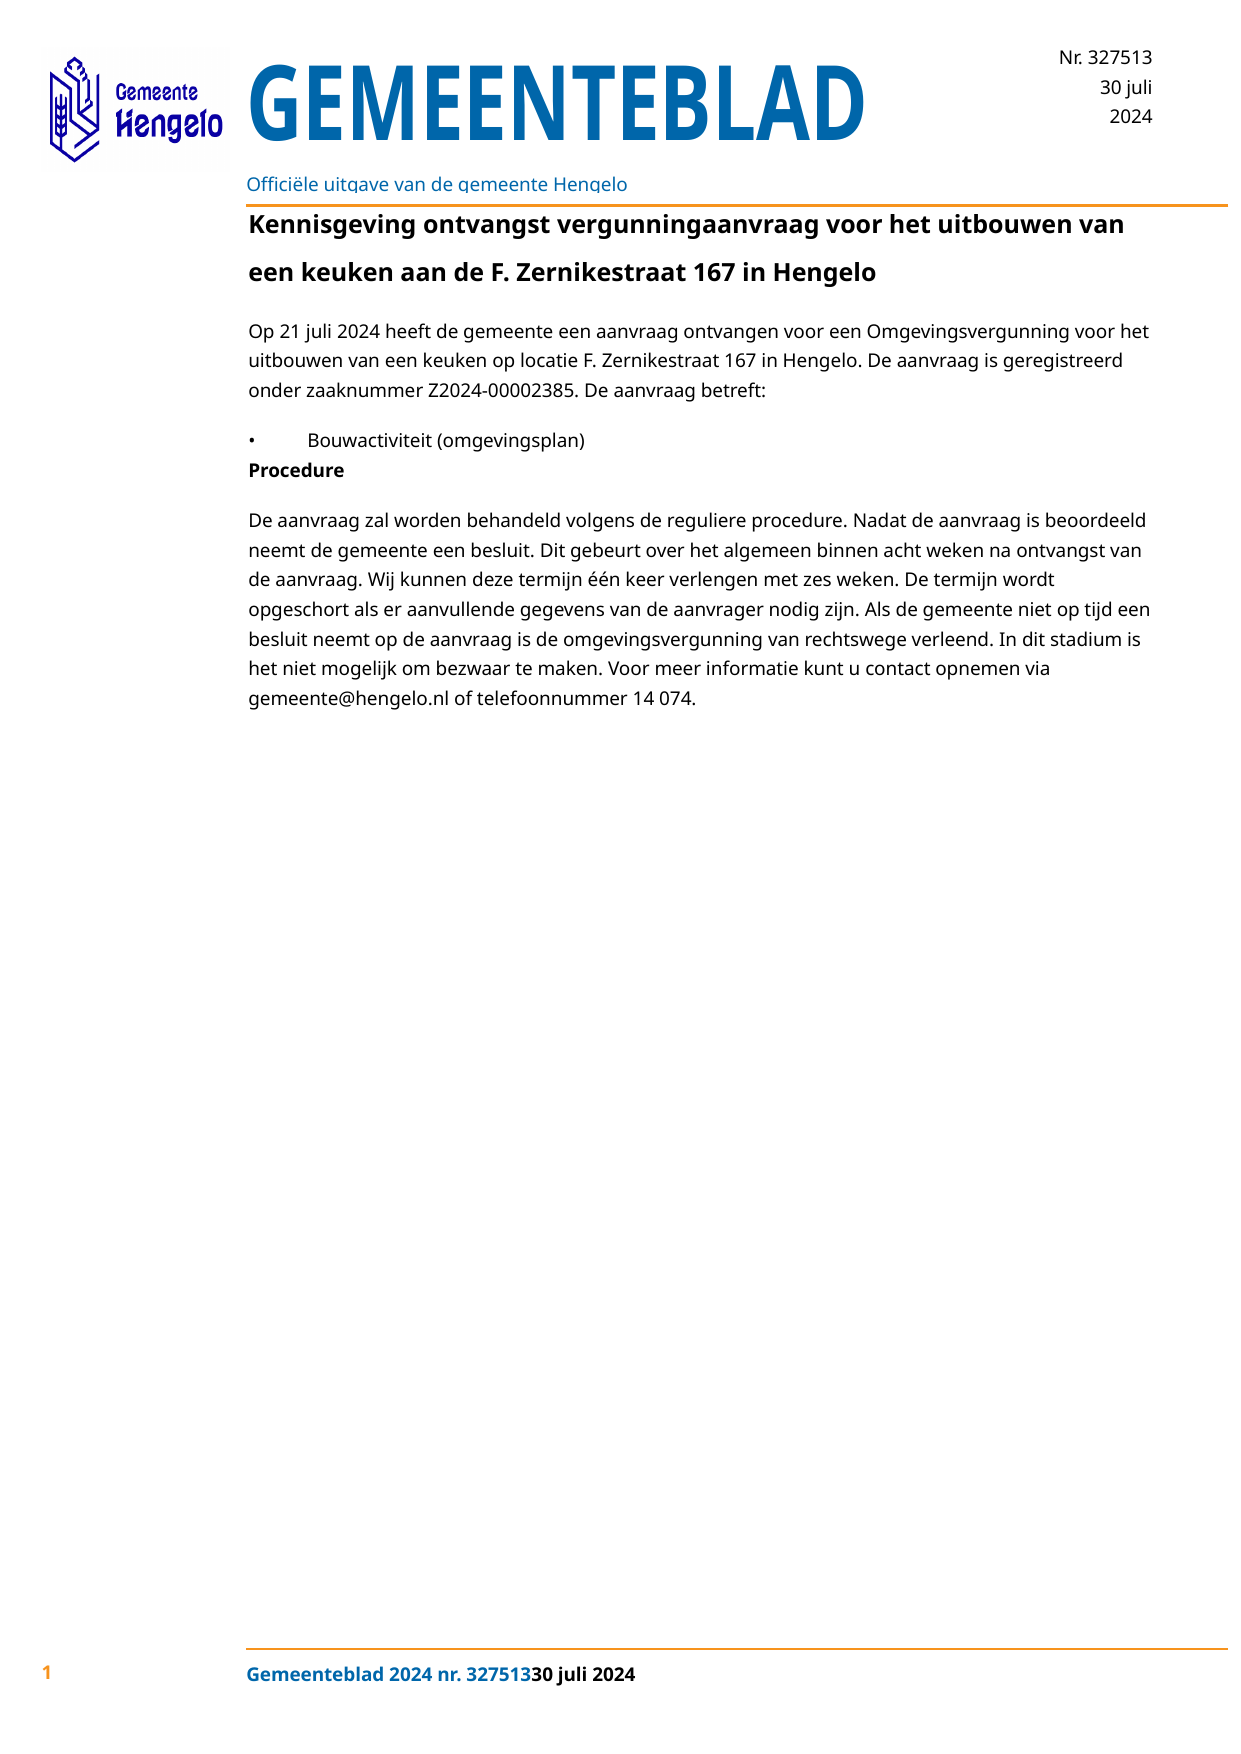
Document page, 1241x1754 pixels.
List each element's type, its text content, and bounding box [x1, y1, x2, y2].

picture [41, 47, 231, 172]
text Procedure [248, 457, 1152, 483]
text Op 21 juli 2024 heeft de gemeente een aanvraag ontvangen voor een Omgevingsvergunning voor het uitbouwen van een keuken op locatie F. Zernikestraat 167 in Hengelo. De aanvraag is geregistreerd onder zaaknummer Z2024-00002385. De aanvraag betreft: [248, 318, 1152, 403]
text De aanvraag zal worden behandeld volgens de reguliere procedure. Nadat de aanvraag is beoordeeld neemt de gemeente een besluit. Dit gebeurt over het algemeen binnen acht weken na ontvangst van de aanvraag. Wij kunnen deze termijn één keer verlengen met zes weken. De termijn wordt opgeschort als er aanvullende gegevens van de aanvrager nodig zijn. Als de gemeente niet op tijd een besluit neemt op de aanvraag is de omgevingsvergunning van rechtswege verleend. In dit stadium is het niet mogelijk om bezwaar te maken. Voor meer informatie kunt u contact opnemen via gemeente@hengelo.nl of telefoonnummer 14 074. [248, 507, 1152, 711]
text Kennisgeving ontvangst vergunningaanvraag voor het uitbouwen van een keuken aan de F. Zernikestraat 167 in Hengelo [248, 207, 1152, 288]
list Bouwactiviteit (omgevingsplan) [248, 427, 1152, 453]
